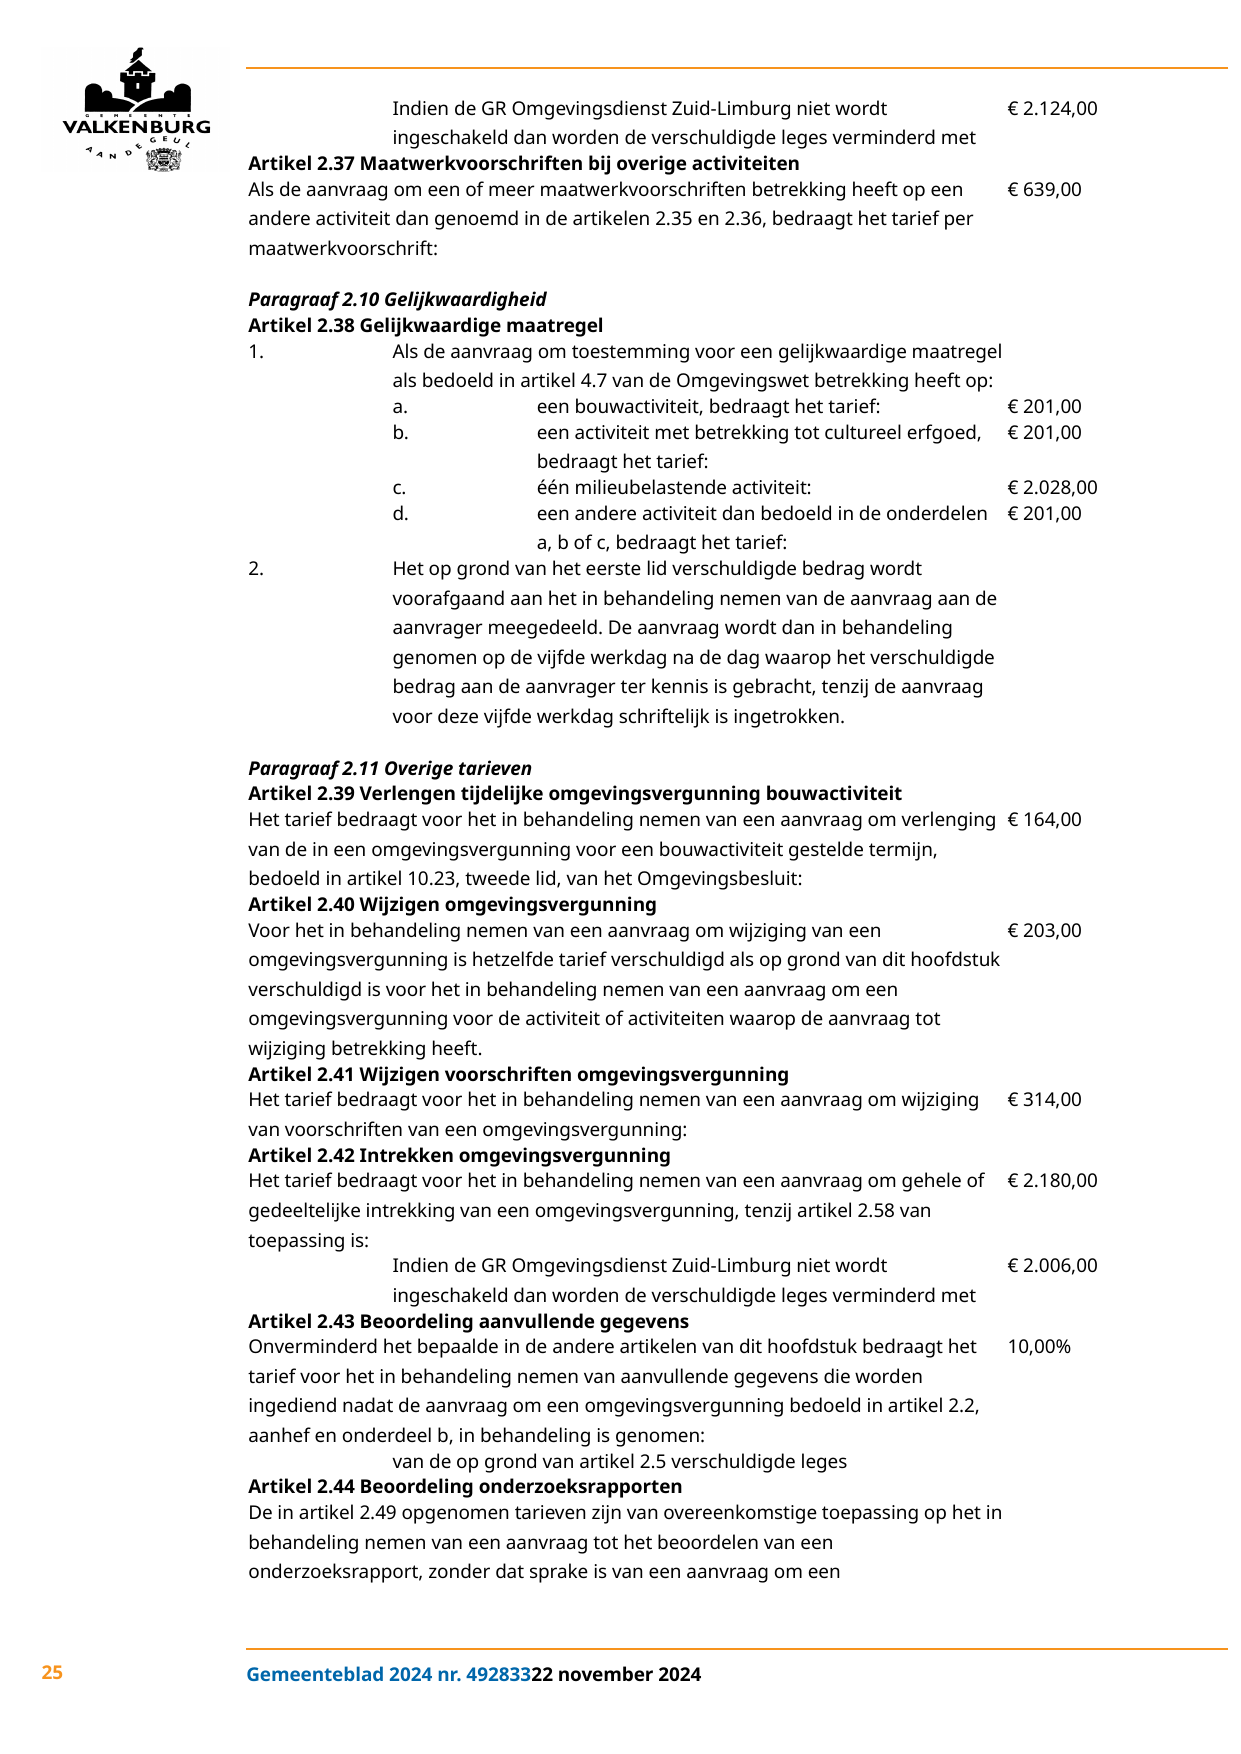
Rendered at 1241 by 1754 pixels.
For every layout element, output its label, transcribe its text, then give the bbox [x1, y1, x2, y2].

table_cell [1007, 755, 1152, 780]
table_cell Als de aanvraag om een of meer maatwerkvoorschriften betrekking heeft op een andere activiteit dan genoemd in de artikelen 2.35 en 2.36, bedraagt het tarief per maatwerkvoorschrift: [248, 176, 1007, 261]
table_cell Het tarief bedraagt voor het in behandeling nemen van een aanvraag om wijziging van voorschriften van een omgevingsvergunning: [248, 1087, 1007, 1142]
table_cell van de op grond van artikel 2.5 verschuldigde leges [392, 1448, 1007, 1474]
table_cell [1007, 1308, 1152, 1333]
table_cell Artikel 2.39 Verlengen tijdelijke omgevingsvergunning bouwactiviteit [248, 780, 1007, 806]
table_cell [392, 729, 1007, 755]
table_cell [248, 1448, 392, 1474]
table_cell [1007, 555, 1152, 729]
table_cell een activiteit met betrekking tot cultureel erfgoed, bedraagt het tarief: [537, 419, 1007, 474]
table_cell € 639,00 [1007, 176, 1152, 261]
table_cell Als de aanvraag om toestemming voor een gelijkwaardige maatregel als bedoeld in artikel 4.7 van de Omgevingswet betrekking heeft op: [392, 338, 1007, 393]
table_cell [1007, 1474, 1152, 1499]
table_cell Artikel 2.38 Gelijkwaardige maatregel [248, 312, 1007, 338]
table_cell [1007, 1142, 1152, 1168]
table_cell [248, 419, 392, 474]
table_cell Artikel 2.42 Intrekken omgevingsvergunning [248, 1142, 1007, 1168]
table_cell een bouwactiviteit, bedraagt het tarief: [537, 393, 1007, 419]
table_cell € 2.006,00 [1007, 1253, 1152, 1308]
table_cell [248, 729, 392, 755]
table_cell [248, 1253, 392, 1308]
table_cell [1007, 780, 1152, 806]
table_cell € 314,00 [1007, 1087, 1152, 1142]
table_cell € 201,00 [1007, 393, 1152, 419]
table_cell b. [392, 419, 537, 474]
table_cell Artikel 2.40 Wijzigen omgevingsvergunning [248, 891, 1007, 917]
table_cell € 2.180,00 [1007, 1168, 1152, 1252]
table_cell [392, 261, 1007, 286]
picture [41, 47, 231, 172]
table_cell Artikel 2.41 Wijzigen voorschriften omgevingsvergunning [248, 1061, 1007, 1087]
table_cell [1007, 286, 1152, 312]
table_cell 2. [248, 555, 392, 729]
table_cell [248, 261, 392, 286]
table_cell Paragraaf 2.11 Overige tarieven [248, 755, 1007, 780]
table_cell a. [392, 393, 537, 419]
table_cell [1007, 312, 1152, 338]
table_cell Het op grond van het eerste lid verschuldigde bedrag wordt voorafgaand aan het in behandeling nemen van de aanvraag aan de aanvrager meegedeeld. De aanvraag wordt dan in behandeling genomen op de vijfde werkdag na de dag waarop het verschuldigde bedrag aan de aanvrager ter kennis is gebracht, tenzij de aanvraag voor deze vijfde werkdag schriftelijk is ingetrokken. [392, 555, 1007, 729]
table_cell Artikel 2.44 Beoordeling onderzoeksrapporten [248, 1474, 1007, 1499]
table_cell Voor het in behandeling nemen van een aanvraag om wijziging van een omgevingsvergunning is hetzelfde tarief verschuldigd als op grond van dit hoofdstuk verschuldigd is voor het in behandeling nemen van een aanvraag om een omgevingsvergunning voor de activiteit of activiteiten waarop de aanvraag tot wijziging betrekking heeft. [248, 917, 1007, 1061]
table_cell 1. [248, 338, 392, 393]
table_cell [1007, 891, 1152, 917]
table_cell Artikel 2.43 Beoordeling aanvullende gegevens [248, 1308, 1007, 1333]
table_cell [1007, 150, 1152, 176]
table_cell Het tarief bedraagt voor het in behandeling nemen van een aanvraag om verlenging van de in een omgevingsvergunning voor een bouwactiviteit gestelde termijn, bedoeld in artikel 10.23, tweede lid, van het Omgevingsbesluit: [248, 806, 1007, 891]
table_cell [1007, 338, 1152, 393]
table_cell [248, 95, 392, 150]
table_cell [248, 474, 392, 500]
table_cell De in artikel 2.49 opgenomen tarieven zijn van overeenkomstige toepassing op het in behandeling nemen van een aanvraag tot het beoordelen van een onderzoeksrapport, zonder dat sprake is van een aanvraag om een [248, 1500, 1007, 1584]
table_cell € 203,00 [1007, 917, 1152, 1061]
table_cell [1007, 729, 1152, 755]
table_cell Het tarief bedraagt voor het in behandeling nemen van een aanvraag om gehele of gedeeltelijke intrekking van een omgevingsvergunning, tenzij artikel 2.58 van toepassing is: [248, 1168, 1007, 1252]
table_cell € 2.028,00 [1007, 474, 1152, 500]
table_cell € 201,00 [1007, 419, 1152, 474]
table_cell € 2.124,00 [1007, 95, 1152, 150]
table_cell Paragraaf 2.10 Gelijkwaardigheid [248, 286, 1007, 312]
table_cell [1007, 261, 1152, 286]
table_cell een andere activiteit dan bedoeld in de onderdelen a, b of c, bedraagt het tarief: [537, 500, 1007, 555]
table_cell € 164,00 [1007, 806, 1152, 891]
table_cell Onverminderd het bepaalde in de andere artikelen van dit hoofdstuk bedraagt het tarief voor het in behandeling nemen van aanvullende gegevens die worden ingediend nadat de aanvraag om een omgevingsvergunning bedoeld in artikel 2.2, aanhef en onderdeel b, in behandeling is genomen: [248, 1334, 1007, 1448]
table_cell Indien de GR Omgevingsdienst Zuid-Limburg niet wordt ingeschakeld dan worden de verschuldigde leges verminderd met [392, 1253, 1007, 1308]
table_cell 10,00% [1007, 1334, 1152, 1448]
table_cell [1007, 1061, 1152, 1087]
table_cell d. [392, 500, 537, 555]
table_cell [1007, 1500, 1152, 1584]
table_cell [248, 393, 392, 419]
table_cell Artikel 2.37 Maatwerkvoorschriften bij overige activiteiten [248, 150, 1007, 176]
table_cell één milieubelastende activiteit: [537, 474, 1007, 500]
table_cell [1007, 1448, 1152, 1474]
table_cell € 201,00 [1007, 500, 1152, 555]
table_cell Indien de GR Omgevingsdienst Zuid-Limburg niet wordt ingeschakeld dan worden de verschuldigde leges verminderd met [392, 95, 1007, 150]
table_cell c. [392, 474, 537, 500]
table_cell [248, 500, 392, 555]
